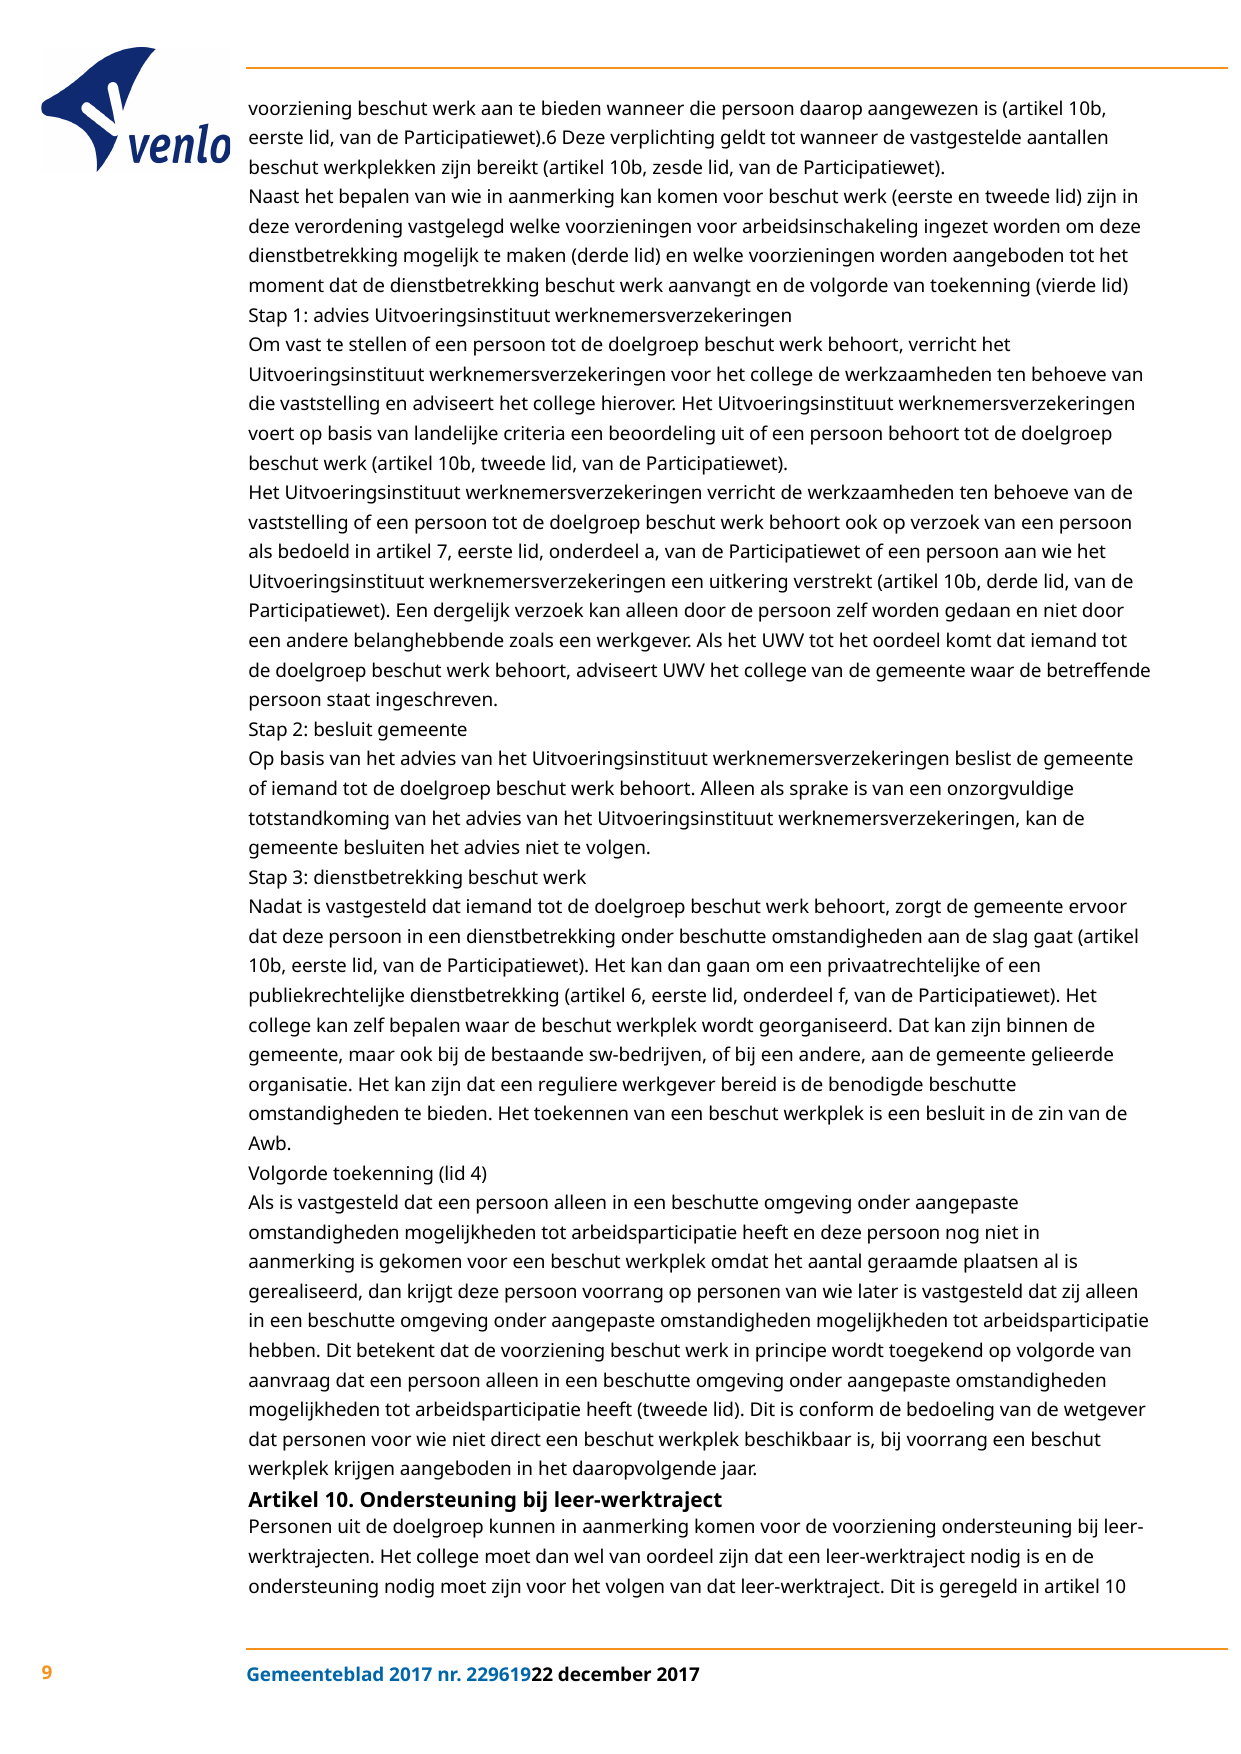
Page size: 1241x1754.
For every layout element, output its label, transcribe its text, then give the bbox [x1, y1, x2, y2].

text Personen uit de doelgroep kunnen in aanmerking komen voor de voorziening ondersteuning bij leer-werktrajecten. Het college moet dan wel van oordeel zijn dat een leer-werktraject nodig is en de ondersteuning nodig moet zijn voor het volgen van dat leer-werktraject. Dit is geregeld in artikel 10 [248, 1514, 1152, 1598]
text Om vast te stellen of een persoon tot de doelgroep beschut werk behoort, verricht het Uitvoeringsinstituut werknemersverzekeringen voor het college de werkzaamheden ten behoeve van die vaststelling en adviseert het college hierover. Het Uitvoeringsinstituut werknemersverzekeringen voert op basis van landelijke criteria een beoordeling uit of een persoon behoort tot de doelgroep beschut werk (artikel 10b, tweede lid, van de Participatiewet). [248, 331, 1152, 476]
text Naast het bepalen van wie in aanmerking kan komen voor beschut werk (eerste en tweede lid) zijn in deze verordening vastgelegd welke voorzieningen voor arbeidsinschakeling ingezet worden om deze dienstbetrekking mogelijk te maken (derde lid) en welke voorzieningen worden aangeboden tot het moment dat de dienstbetrekking beschut werk aanvangt en de volgorde van toekenning (vierde lid) [248, 183, 1152, 298]
text Nadat is vastgesteld dat iemand tot de doelgroep beschut werk behoort, zorgt de gemeente ervoor dat deze persoon in een dienstbetrekking onder beschutte omstandigheden aan de slag gaat (artikel 10b, eerste lid, van de Participatiewet). Het kan dan gaan om een privaatrechtelijke of een publiekrechtelijke dienstbetrekking (artikel 6, eerste lid, onderdeel f, van de Participatiewet). Het college kan zelf bepalen waar de beschut werkplek wordt georganiseerd. Dat kan zijn binnen de gemeente, maar ook bij de bestaande sw-bedrijven, of bij een andere, aan de gemeente gelieerde organisatie. Het kan zijn dat een reguliere werkgever bereid is de benodigde beschutte omstandigheden te bieden. Het toekennen van een beschut werkplek is een besluit in de zin van de Awb. [248, 893, 1152, 1156]
text Het Uitvoeringsinstituut werknemersverzekeringen verricht de werkzaamheden ten behoeve van de vaststelling of een persoon tot de doelgroep beschut werk behoort ook op verzoek van een persoon als bedoeld in artikel 7, eerste lid, onderdeel a, van de Participatiewet of een persoon aan wie het Uitvoeringsinstituut werknemersverzekeringen een uitkering verstrekt (artikel 10b, derde lid, van de Participatiewet). Een dergelijk verzoek kan alleen door de persoon zelf worden gedaan en niet door een andere belanghebbende zoals een werkgever. Als het UWV tot het oordeel komt dat iemand tot de doelgroep beschut werk behoort, adviseert UWV het college van de gemeente waar de betreffende persoon staat ingeschreven. [248, 479, 1152, 712]
text Als is vastgesteld dat een persoon alleen in een beschutte omgeving onder aangepaste omstandigheden mogelijkheden tot arbeidsparticipatie heeft en deze persoon nog niet in aanmerking is gekomen voor een beschut werkplek omdat het aantal geraamde plaatsen al is gerealiseerd, dan krijgt deze persoon voorrang op personen van wie later is vastgesteld dat zij alleen in een beschutte omgeving onder aangepaste omstandigheden mogelijkheden tot arbeidsparticipatie hebben. Dit betekent dat de voorziening beschut werk in principe wordt toegekend op volgorde van aanvraag dat een persoon alleen in een beschutte omgeving onder aangepaste omstandigheden mogelijkheden tot arbeidsparticipatie heeft (tweede lid). Dit is conform de bedoeling van de wetgever dat personen voor wie niet direct een beschut werkplek beschikbaar is, bij voorrang een beschut werkplek krijgen aangeboden in het daaropvolgende jaar. [248, 1189, 1152, 1481]
text voorziening beschut werk aan te bieden wanneer die persoon daarop aangewezen is (artikel 10b, eerste lid, van de Participatiewet).6 Deze verplichting geldt tot wanneer de vastgestelde aantallen beschut werkplekken zijn bereikt (artikel 10b, zesde lid, van de Participatiewet). [248, 95, 1152, 180]
text Stap 1: advies Uitvoeringsinstituut werknemersverzekeringen [248, 302, 1152, 328]
text Stap 2: besluit gemeente [248, 716, 1152, 742]
picture [41, 47, 231, 172]
text Stap 3: dienstbetrekking beschut werk [248, 864, 1152, 890]
text Artikel 10. Ondersteuning bij leer-werktraject [248, 1485, 1152, 1514]
text Volgorde toekenning (lid 4) [248, 1160, 1152, 1186]
text Op basis van het advies van het Uitvoeringsinstituut werknemersverzekeringen beslist de gemeente of iemand tot de doelgroep beschut werk behoort. Alleen als sprake is van een onzorgvuldige totstandkoming van het advies van het Uitvoeringsinstituut werknemersverzekeringen, kan de gemeente besluiten het advies niet te volgen. [248, 746, 1152, 860]
